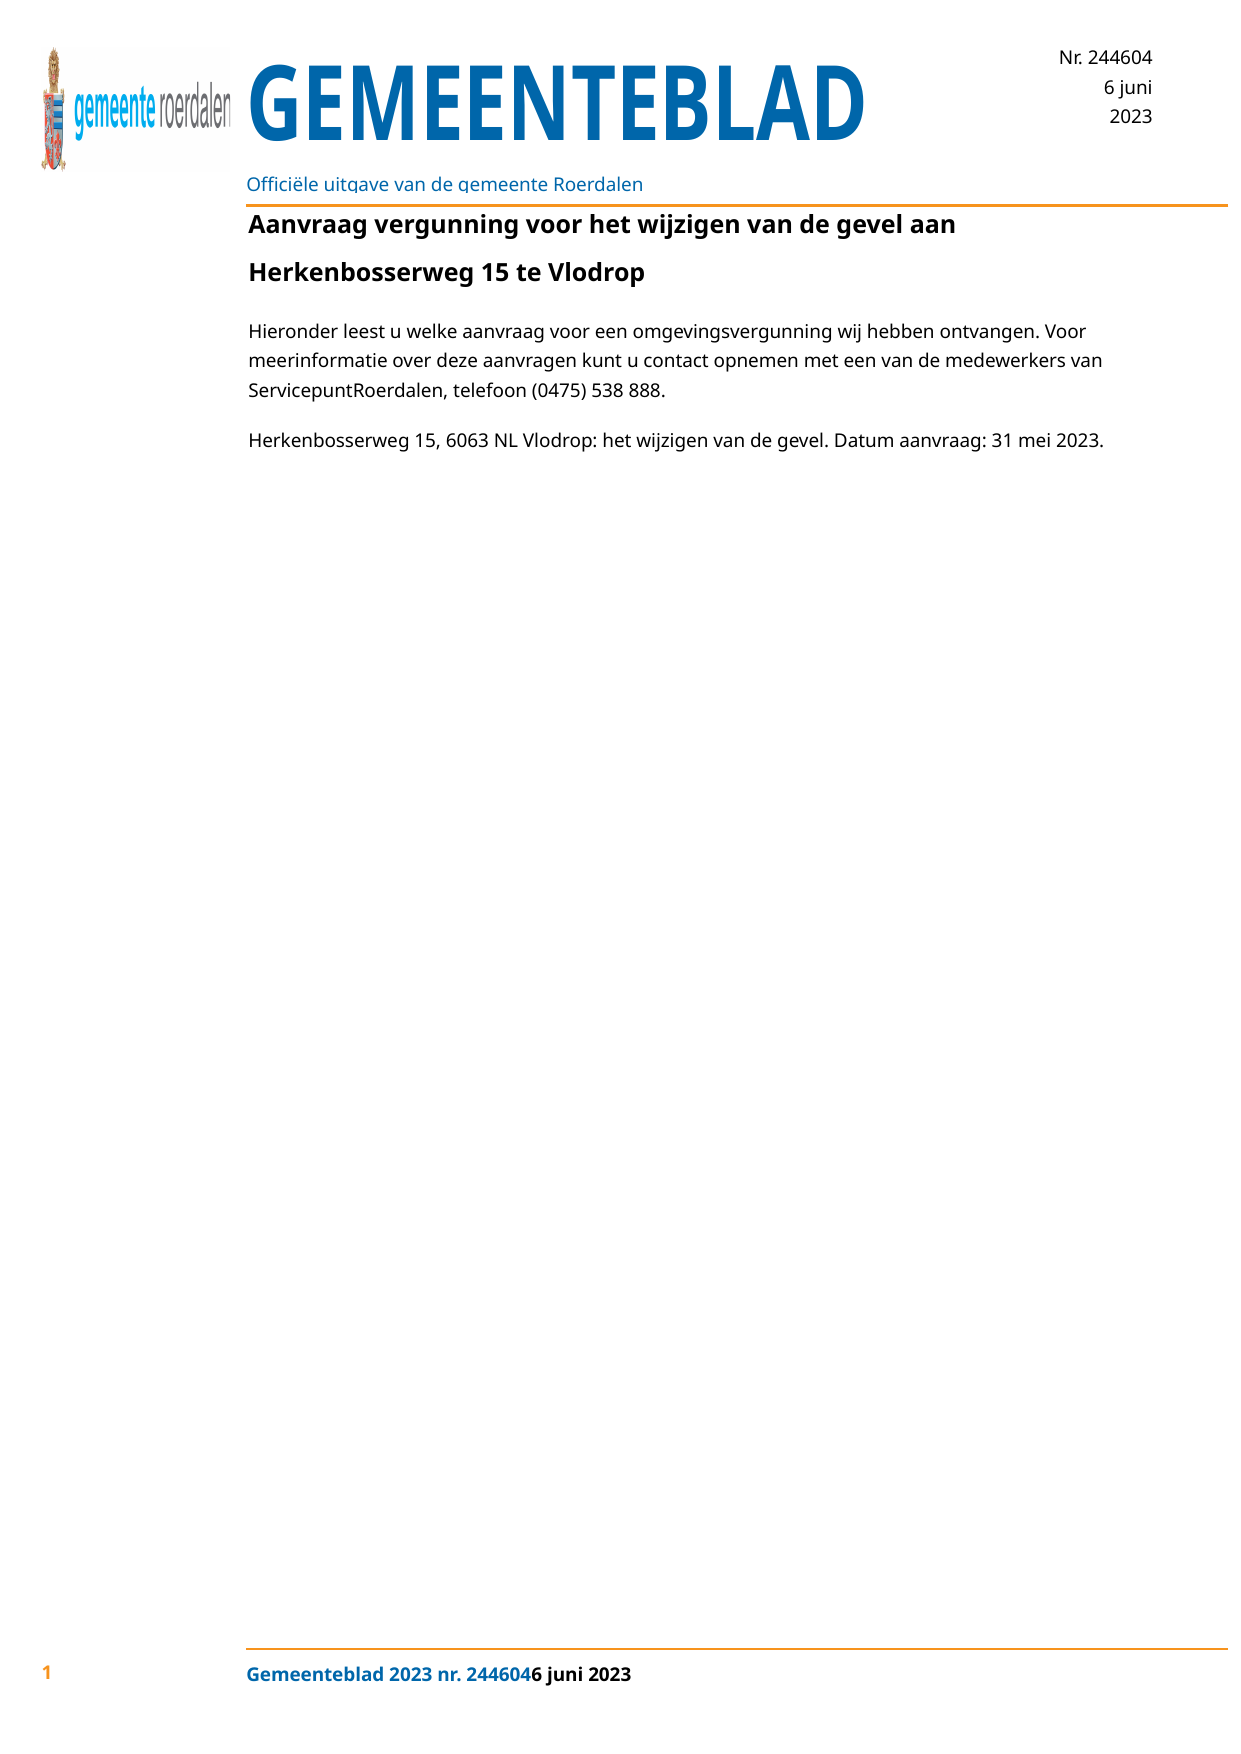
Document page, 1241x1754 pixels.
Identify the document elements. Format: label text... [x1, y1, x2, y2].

text Hieronder leest u welke aanvraag voor een omgevingsvergunning wij hebben ontvangen. Voor meerinformatie over deze aanvragen kunt u contact opnemen met een van de medewerkers van ServicepuntRoerdalen, telefoon (0475) 538 888. [248, 318, 1152, 403]
picture [41, 47, 231, 172]
text Herkenbosserweg 15, 6063 NL Vlodrop: het wijzigen van de gevel. Datum aanvraag: 31 mei 2023. [248, 427, 1152, 453]
text Aanvraag vergunning voor het wijzigen van de gevel aan Herkenbosserweg 15 te Vlodrop [248, 207, 1152, 288]
